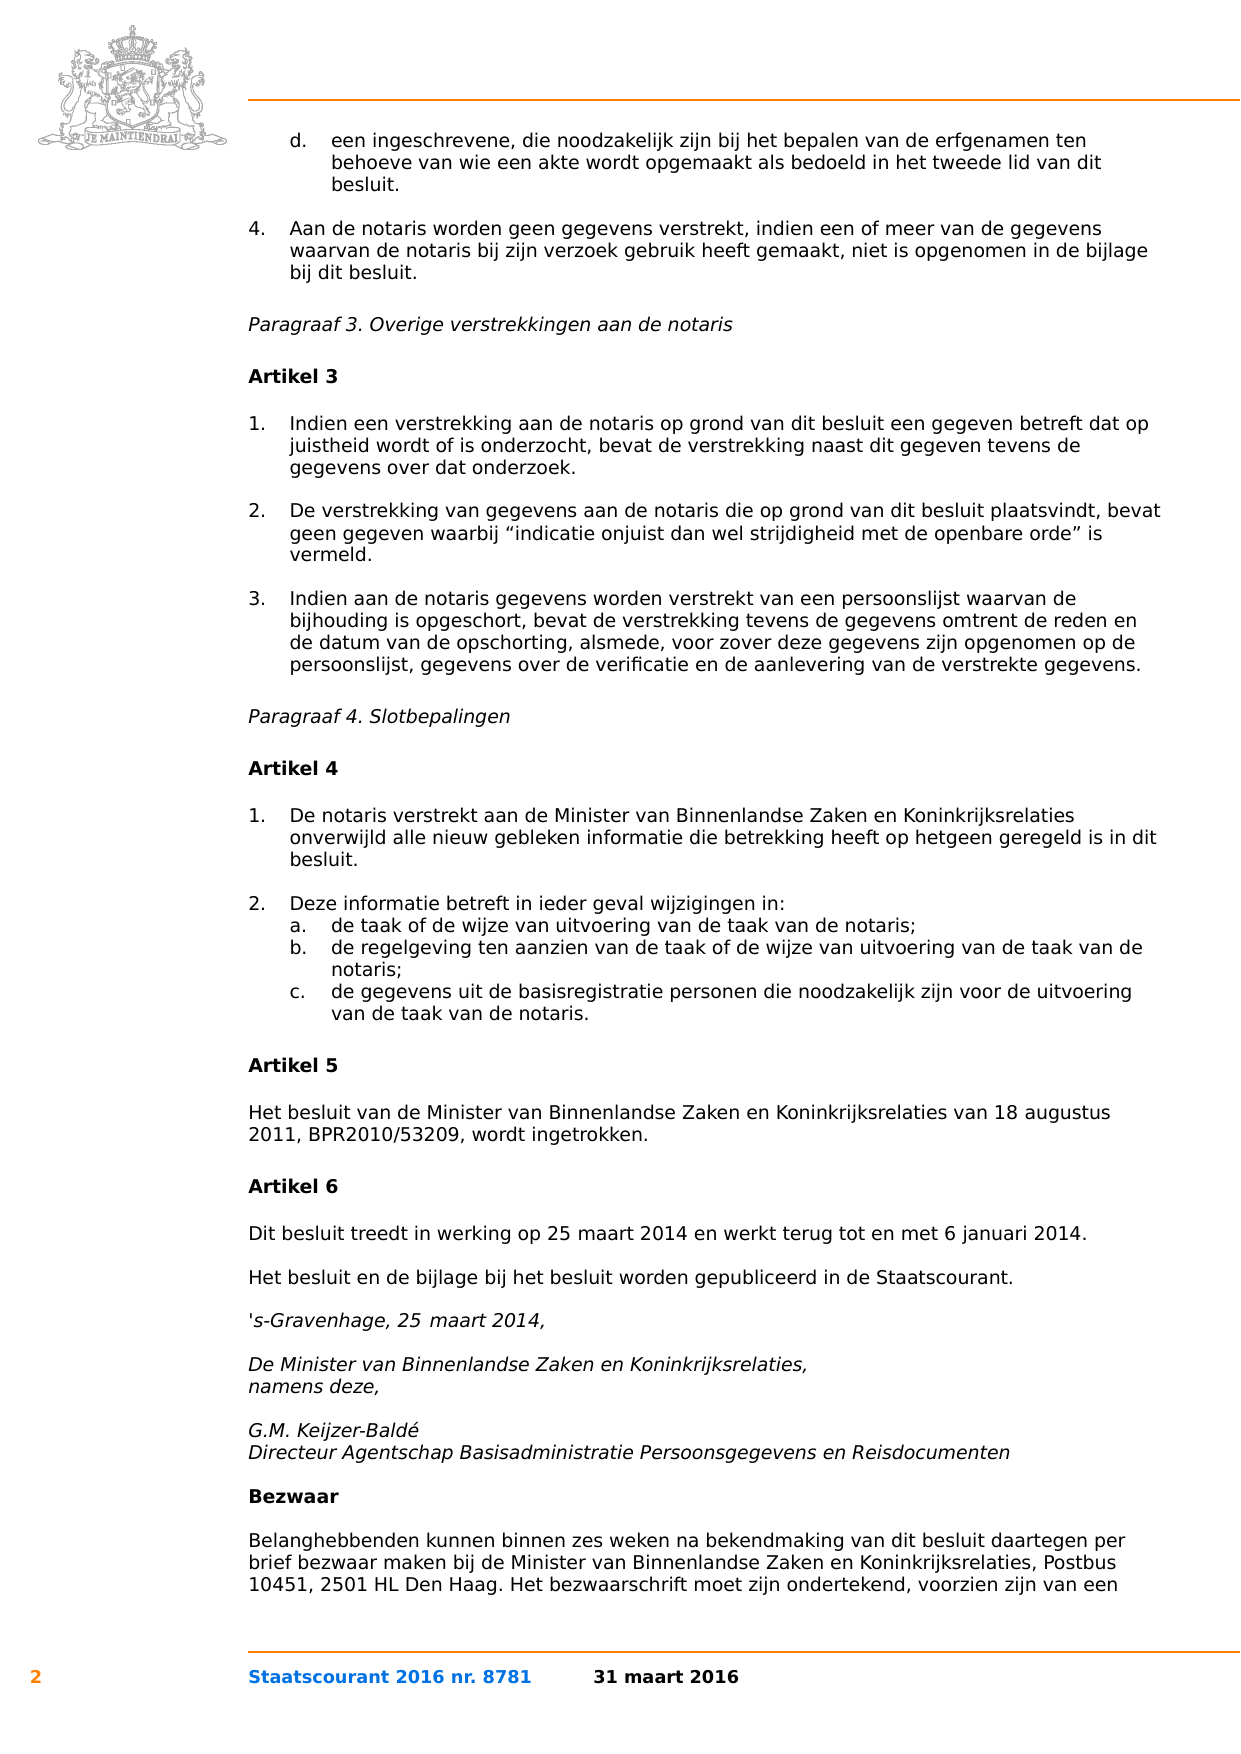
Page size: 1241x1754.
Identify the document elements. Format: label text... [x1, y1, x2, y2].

text 4. Aan de notaris worden geen gegevens verstrekt, indien een of meer van de gegevens waarvan de notaris bij zijn verzoek gebruik heeft gemaakt, niet is opgenomen in de bijlage bij dit besluit. [248, 218, 1163, 284]
subtitle Artikel 6 [248, 1176, 1163, 1198]
text Het besluit van de Minister van Binnenlandse Zaken en Koninkrijksrelaties van 18 augustus 2011, BPR2010/53209, wordt ingetrokken. [248, 1102, 1163, 1146]
subtitle Paragraaf 4. Slotbepalingen [248, 706, 1163, 728]
text Belanghebbenden kunnen binnen zes weken na bekendmaking van dit besluit daartegen per brief bezwaar maken bij de Minister van Binnenlandse Zaken en Koninkrijksrelaties, Postbus 10451, 2501 HL Den Haag. Het bezwaarschrift moet zijn ondertekend, voorzien zijn van een [248, 1530, 1163, 1596]
text a. de taak of de wijze van uitvoering van de taak van de notaris; [289, 915, 1163, 937]
text c. de gegevens uit de basisregistratie personen die noodzakelijk zijn voor de uitvoering van de taak van de notaris. [289, 981, 1163, 1025]
text 2. De verstrekking van gegevens aan de notaris die op grond van dit besluit plaatsvindt, bevat geen gegeven waarbij “indicatie onjuist dan wel strijdigheid met de openbare orde” is vermeld. [248, 500, 1163, 566]
text 1. De notaris verstrekt aan de Minister van Binnenlandse Zaken en Koninkrijksrelaties onverwijld alle nieuw gebleken informatie die betrekking heeft op hetgeen geregeld is in dit besluit. [248, 805, 1163, 871]
subtitle Artikel 4 [248, 758, 1163, 780]
text Bezwaar [248, 1486, 1163, 1508]
text 's-Gravenhage, 25 maart 2014, [248, 1310, 1163, 1332]
text Het besluit en de bijlage bij het besluit worden gepubliceerd in de Staatscourant. [248, 1267, 1163, 1288]
text d. een ingeschrevene, die noodzakelijk zijn bij het bepalen van de erfgenamen ten behoeve van wie een akte wordt opgemaakt als bedoeld in het tweede lid van dit besluit. [289, 130, 1163, 196]
text 1. Indien een verstrekking aan de notaris op grond van dit besluit een gegeven betreft dat op juistheid wordt of is onderzocht, bevat de verstrekking naast dit gegeven tevens de gegevens over dat onderzoek. [248, 413, 1163, 478]
text b. de regelgeving ten aanzien van de taak of de wijze van uitvoering van de taak van de notaris; [289, 937, 1163, 981]
subtitle Artikel 3 [248, 366, 1163, 388]
text 3. Indien aan de notaris gegevens worden verstrekt van een persoonslijst waarvan de bijhouding is opgeschort, bevat de verstrekking tevens de gegevens omtrent de reden en de datum van de opschorting, alsmede, voor zover deze gegevens zijn opgenomen op de persoonslijst, gegevens over de verificatie en de aanlevering van de verstrekte gegevens. [248, 588, 1163, 676]
subtitle Paragraaf 3. Overige verstrekkingen aan de notaris [248, 314, 1163, 336]
text 2. Deze informatie betreft in ieder geval wijzigingen in: [248, 893, 1163, 915]
text Dit besluit treedt in werking op 25 maart 2014 en werkt terug tot en met 6 januari 2014. [248, 1223, 1163, 1245]
text De Minister van Binnenlandse Zaken en Koninkrijksrelaties, namens deze, G.M. Keijzer-Baldé Directeur Agentschap Basisadministratie Persoonsgegevens en Reisdocumenten [248, 1354, 1163, 1464]
subtitle Artikel 5 [248, 1055, 1163, 1077]
picture [38, 25, 227, 150]
